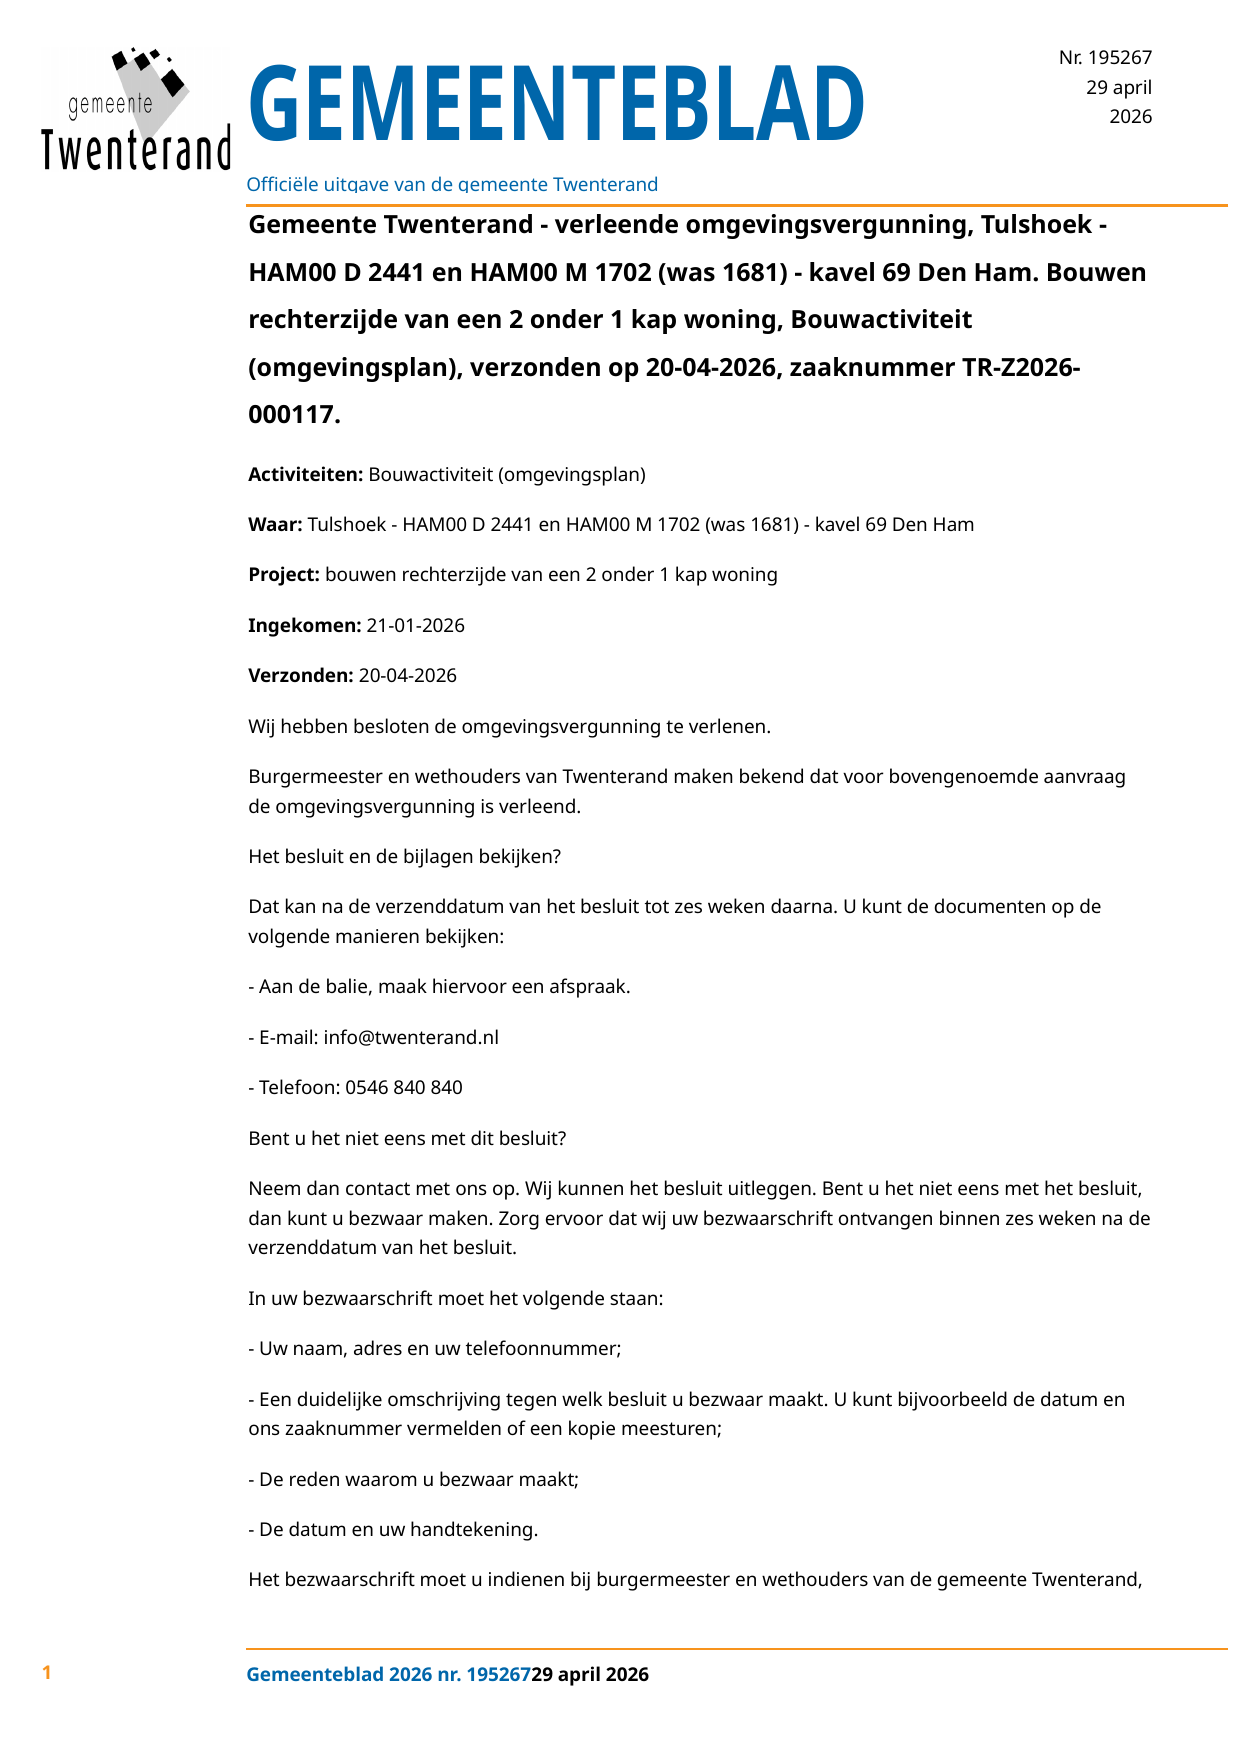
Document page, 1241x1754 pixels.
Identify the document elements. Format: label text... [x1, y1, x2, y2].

text - De reden waarom u bezwaar maakt; [248, 1466, 1152, 1491]
text - Telefoon: 0546 840 840 [248, 1074, 1152, 1100]
text Waar: Tulshoek - HAM00 D 2441 en HAM00 M 1702 (was 1681) - kavel 69 Den Ham [248, 511, 1152, 537]
text Dat kan na de verzenddatum van het besluit tot zes weken daarna. U kunt de documenten op de volgende manieren bekijken: [248, 894, 1152, 949]
text Neem dan contact met ons op. Wij kunnen het besluit uitleggen. Bent u het niet eens met het besluit, dan kunt u bezwaar maken. Zorg ervoor dat wij uw bezwaarschrift ontvangen binnen zes weken na de verzenddatum van het besluit. [248, 1175, 1152, 1260]
text Bent u het niet eens met dit besluit? [248, 1125, 1152, 1151]
text - Uw naam, adres en uw telefoonnummer; [248, 1335, 1152, 1361]
text Het bezwaarschrift moet u indienen bij burgermeester en wethouders van de gemeente Twenterand, [248, 1567, 1152, 1592]
text - Aan de balie, maak hiervoor een afspraak. [248, 974, 1152, 999]
text Activiteiten: Bouwactiviteit (omgevingsplan) [248, 461, 1152, 486]
text Wij hebben besloten de omgevingsvergunning te verlenen. [248, 713, 1152, 738]
text Het besluit en de bijlagen bekijken? [248, 843, 1152, 869]
text Gemeente Twenterand - verleende omgevingsvergunning, Tulshoek - HAM00 D 2441 en HAM00 M 1702 (was 1681) - kavel 69 Den Ham. Bouwen rechterzijde van een 2 onder 1 kap woning, Bouwactiviteit (omgevingsplan), verzonden op 20-04-2026, zaaknummer TR-Z2026-000117. [248, 207, 1152, 431]
text Burgermeester en wethouders van Twenterand maken bekend dat voor bovengenoemde aanvraag de omgevingsvergunning is verleend. [248, 763, 1152, 818]
text In uw bezwaarschrift moet het volgende staan: [248, 1285, 1152, 1311]
text - De datum en uw handtekening. [248, 1516, 1152, 1542]
text - E-mail: info@twenterand.nl [248, 1024, 1152, 1050]
text Project: bouwen rechterzijde van een 2 onder 1 kap woning [248, 562, 1152, 587]
text Verzonden: 20-04-2026 [248, 662, 1152, 688]
picture [41, 47, 231, 172]
text - Een duidelijke omschrijving tegen welk besluit u bezwaar maakt. U kunt bijvoorbeeld de datum en ons zaaknummer vermelden of een kopie meesturen; [248, 1386, 1152, 1441]
text Ingekomen: 21-01-2026 [248, 612, 1152, 638]
